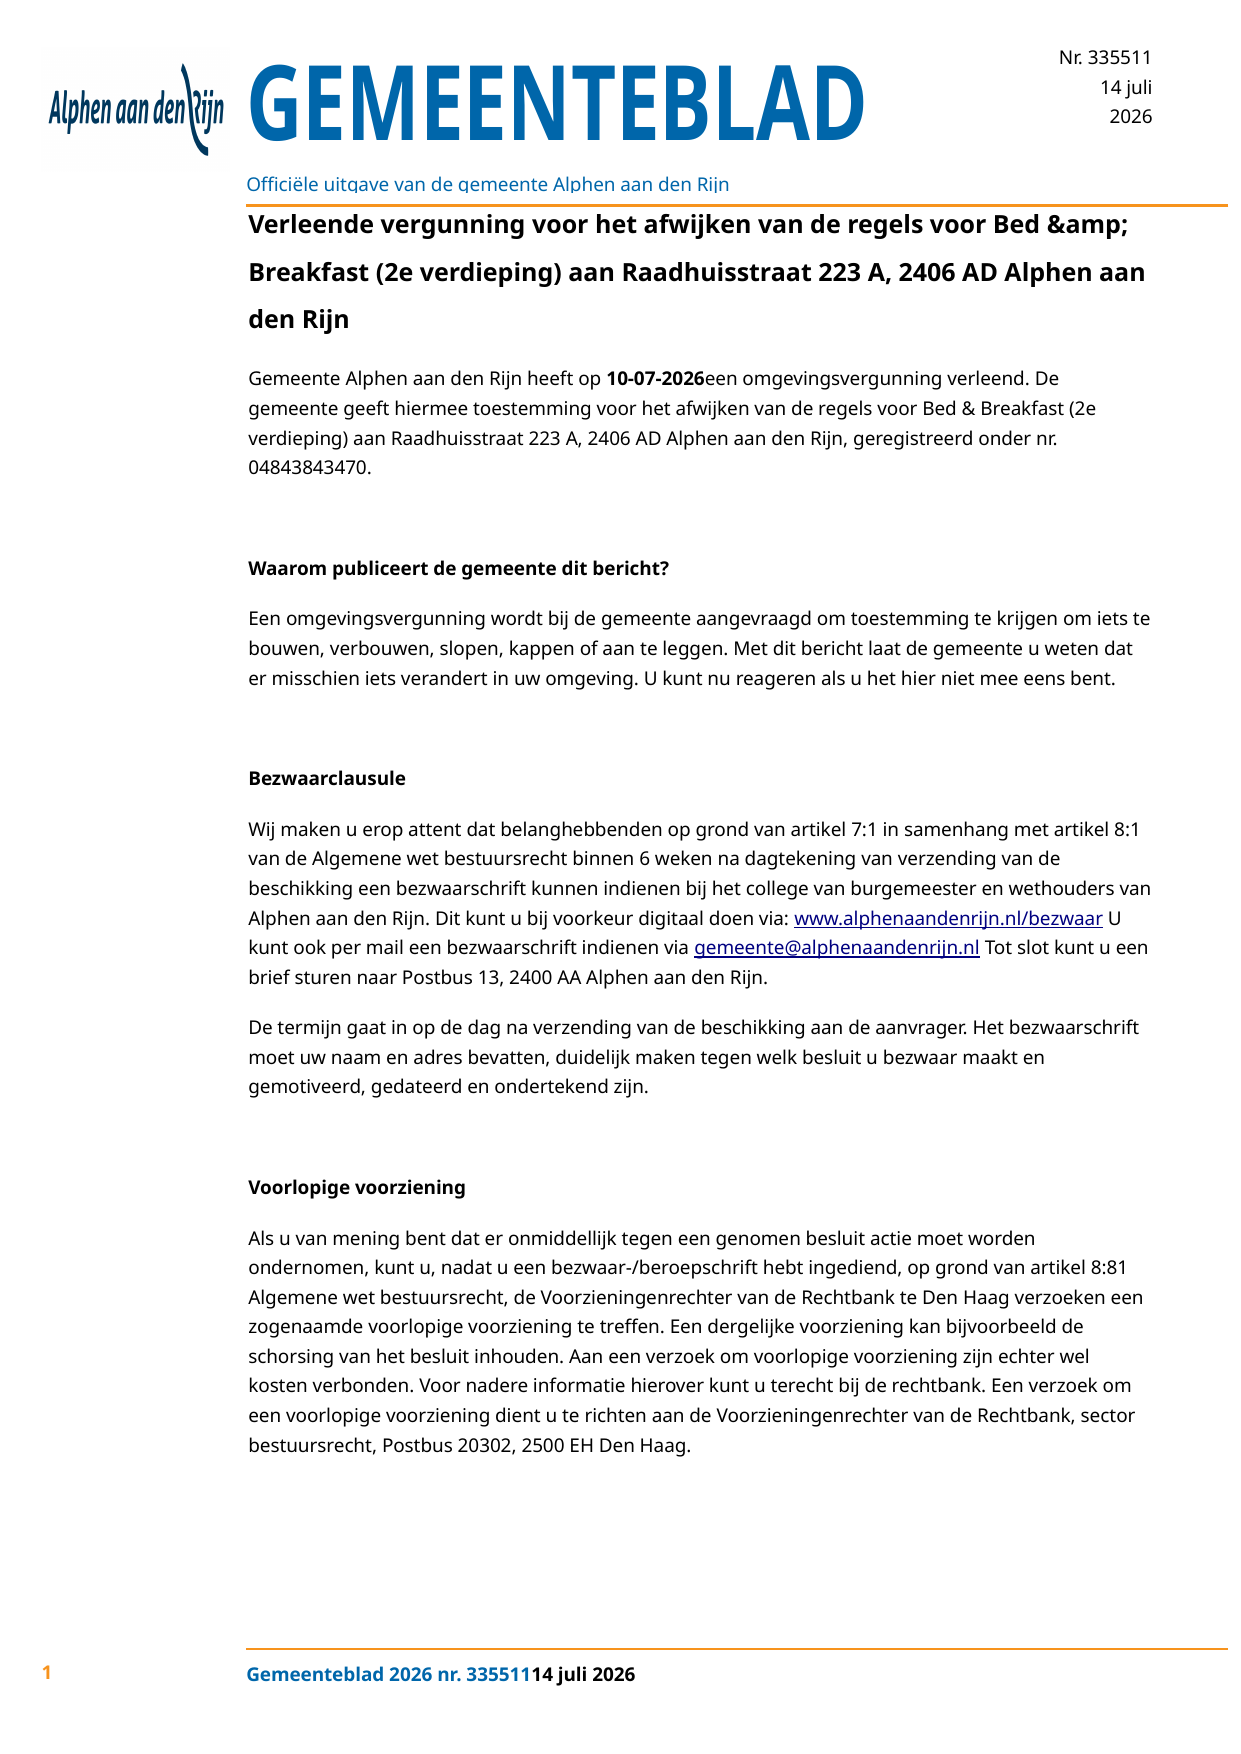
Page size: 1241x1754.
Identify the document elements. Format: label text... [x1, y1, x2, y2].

text Voorlopige voorziening [248, 1174, 1152, 1200]
text Een omgevingsvergunning wordt bij de gemeente aangevraagd om toestemming te krijgen om iets te bouwen, verbouwen, slopen, kappen of aan te leggen. Met dit bericht laat de gemeente u weten dat er misschien iets verandert in uw omgeving. U kunt nu reageren als u het hier niet mee eens bent. [248, 606, 1152, 690]
text Verleende vergunning voor het afwijken van de regels voor Bed &amp; Breakfast (2e verdieping) aan Raadhuisstraat 223 A, 2406 AD Alphen aan den Rijn [248, 207, 1152, 336]
text Als u van mening bent dat er onmiddellijk tegen een genomen besluit actie moet worden ondernomen, kunt u, nadat u een bezwaar-/beroepschrift hebt ingediend, op grond van artikel 8:81 Algemene wet bestuursrecht, de Voorzieningenrechter van de Rechtbank te Den Haag verzoeken een zogenaamde voorlopige voorziening te treffen. Een dergelijke voorziening kan bijvoorbeeld de schorsing van het besluit inhouden. Aan een verzoek om voorlopige voorziening zijn echter wel kosten verbonden. Voor nadere informatie hierover kunt u terecht bij de rechtbank. Een verzoek om een voorlopige voorziening dient u te richten aan de Voorzieningenrechter van de Rechtbank, sector bestuursrecht, Postbus 20302, 2500 EH Den Haag. [248, 1225, 1152, 1457]
text Gemeente Alphen aan den Rijn heeft op 10-07-2026een omgevingsvergunning verleend. De gemeente geeft hiermee toestemming voor het afwijken van de regels voor Bed & Breakfast (2e verdieping) aan Raadhuisstraat 223 A, 2406 AD Alphen aan den Rijn, geregistreerd onder nr. 04843843470. [248, 366, 1152, 480]
picture [41, 47, 231, 172]
text Waarom publiceert de gemeente dit bericht? [248, 555, 1152, 581]
text Wij maken u erop attent dat belanghebbenden op grond van artikel 7:1 in samenhang met artikel 8:1 van de Algemene wet bestuursrecht binnen 6 weken na dagtekening van verzending van de beschikking een bezwaarschrift kunnen indienen bij het college van burgemeester en wethouders van Alphen aan den Rijn. Dit kunt u bij voorkeur digitaal doen via: www.alphenaandenrijn.nl/bezwaar U kunt ook per mail een bezwaarschrift indienen via gemeente@alphenaandenrijn.nl Tot slot kunt u een brief sturen naar Postbus 13, 2400 AA Alphen aan den Rijn. [248, 816, 1152, 989]
text Bezwaarclausule [248, 766, 1152, 791]
text De termijn gaat in op de dag na verzending van de beschikking aan de aanvrager. Het bezwaarschrift moet uw naam en adres bevatten, duidelijk maken tegen welk besluit u bezwaar maakt en gemotiveerd, gedateerd en ondertekend zijn. [248, 1014, 1152, 1099]
